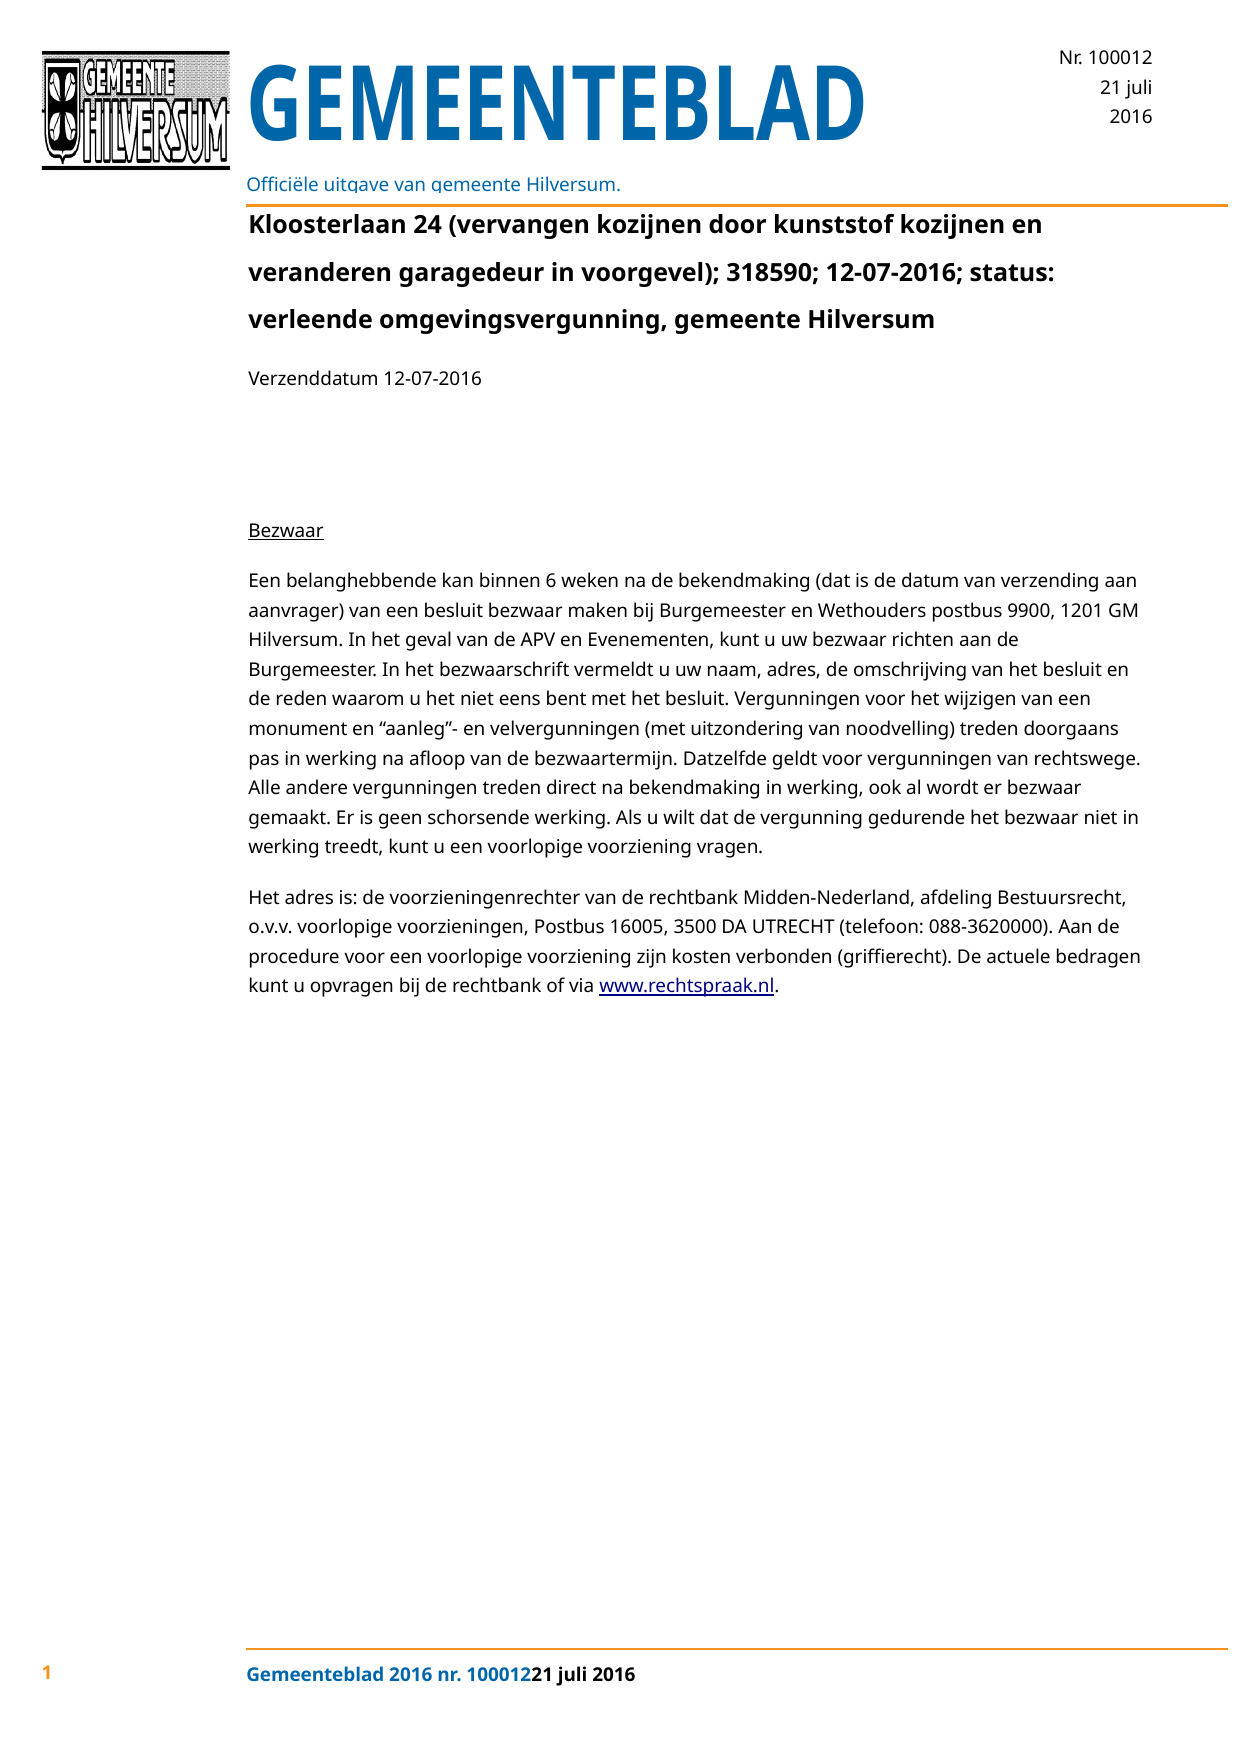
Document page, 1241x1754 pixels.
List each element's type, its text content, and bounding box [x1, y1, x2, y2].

text Het adres is: de voorzieningenrechter van de rechtbank Midden-Nederland, afdeling Bestuursrecht, o.v.v. voorlopige voorzieningen, Postbus 16005, 3500 DA UTRECHT (telefoon: 088-3620000). Aan de procedure voor een voorlopige voorziening zijn kosten verbonden (griffierecht). De actuele bedragen kunt u opvragen bij de rechtbank of via www.rechtspraak.nl. [248, 884, 1152, 998]
picture [41, 47, 231, 172]
text Verzenddatum 12-07-2016 [248, 366, 1152, 391]
text Kloosterlaan 24 (vervangen kozijnen door kunststof kozijnen en veranderen garagedeur in voorgevel); 318590; 12-07-2016; status: verleende omgevingsvergunning, gemeente Hilversum [248, 207, 1152, 336]
text Een belanghebbende kan binnen 6 weken na de bekendmaking (dat is de datum van verzending aan aanvrager) van een besluit bezwaar maken bij Burgemeester en Wethouders postbus 9900, 1201 GM Hilversum. In het geval van de APV en Evenementen, kunt u uw bezwaar richten aan de Burgemeester. In het bezwaarschrift vermeldt u uw naam, adres, de omschrijving van het besluit en de reden waarom u het niet eens bent met het besluit. Vergunningen voor het wijzigen van een monument en “aanleg”- en velvergunningen (met uitzondering van noodvelling) treden doorgaans pas in werking na afloop van de bezwaartermijn. Datzelfde geldt voor vergunningen van rechtswege. Alle andere vergunningen treden direct na bekendmaking in werking, ook al wordt er bezwaar gemaakt. Er is geen schorsende werking. Als u wilt dat de vergunning gedurende het bezwaar niet in werking treedt, kunt u een voorlopige voorziening vragen. [248, 567, 1152, 859]
text Bezwaar [248, 517, 1152, 542]
